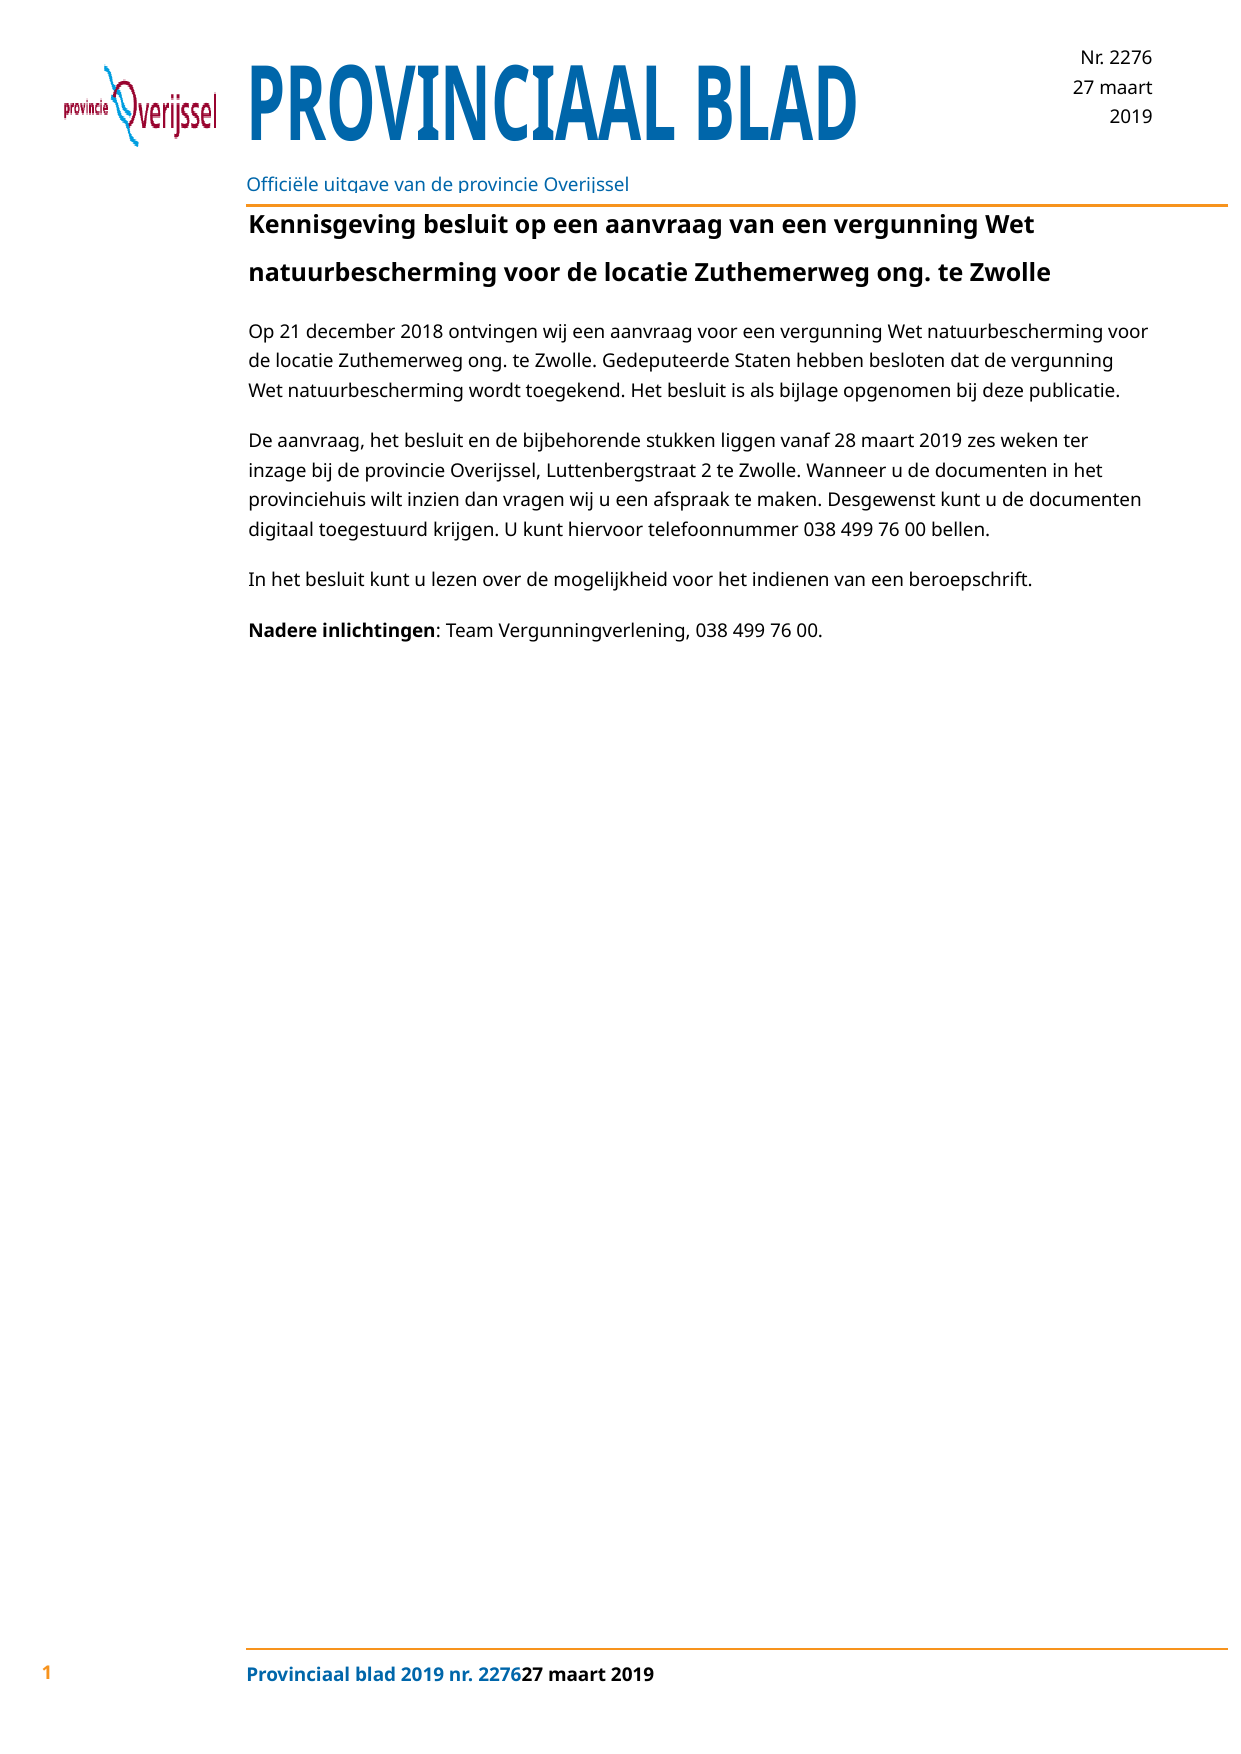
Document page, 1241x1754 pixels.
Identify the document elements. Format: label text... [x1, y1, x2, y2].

text In het besluit kunt u lezen over de mogelijkheid voor het indienen van een beroepschrift. [248, 567, 1152, 592]
picture [41, 47, 231, 172]
text De aanvraag, het besluit en de bijbehorende stukken liggen vanaf 28 maart 2019 zes weken ter inzage bij de provincie Overijssel, Luttenbergstraat 2 te Zwolle. Wanneer u de documenten in het provinciehuis wilt inzien dan vragen wij u een afspraak te maken. Desgewenst kunt u de documenten digitaal toegestuurd krijgen. U kunt hiervoor telefoonnummer 038 499 76 00 bellen. [248, 427, 1152, 542]
text Op 21 december 2018 ontvingen wij een aanvraag voor een vergunning Wet natuurbescherming voor de locatie Zuthemerweg ong. te Zwolle. Gedeputeerde Staten hebben besloten dat de vergunning Wet natuurbescherming wordt toegekend. Het besluit is als bijlage opgenomen bij deze publicatie. [248, 318, 1152, 403]
text Kennisgeving besluit op een aanvraag van een vergunning Wet natuurbescherming voor de locatie Zuthemerweg ong. te Zwolle [248, 207, 1152, 288]
text Nadere inlichtingen: Team Vergunningverlening, 038 499 76 00. [248, 617, 1152, 643]
